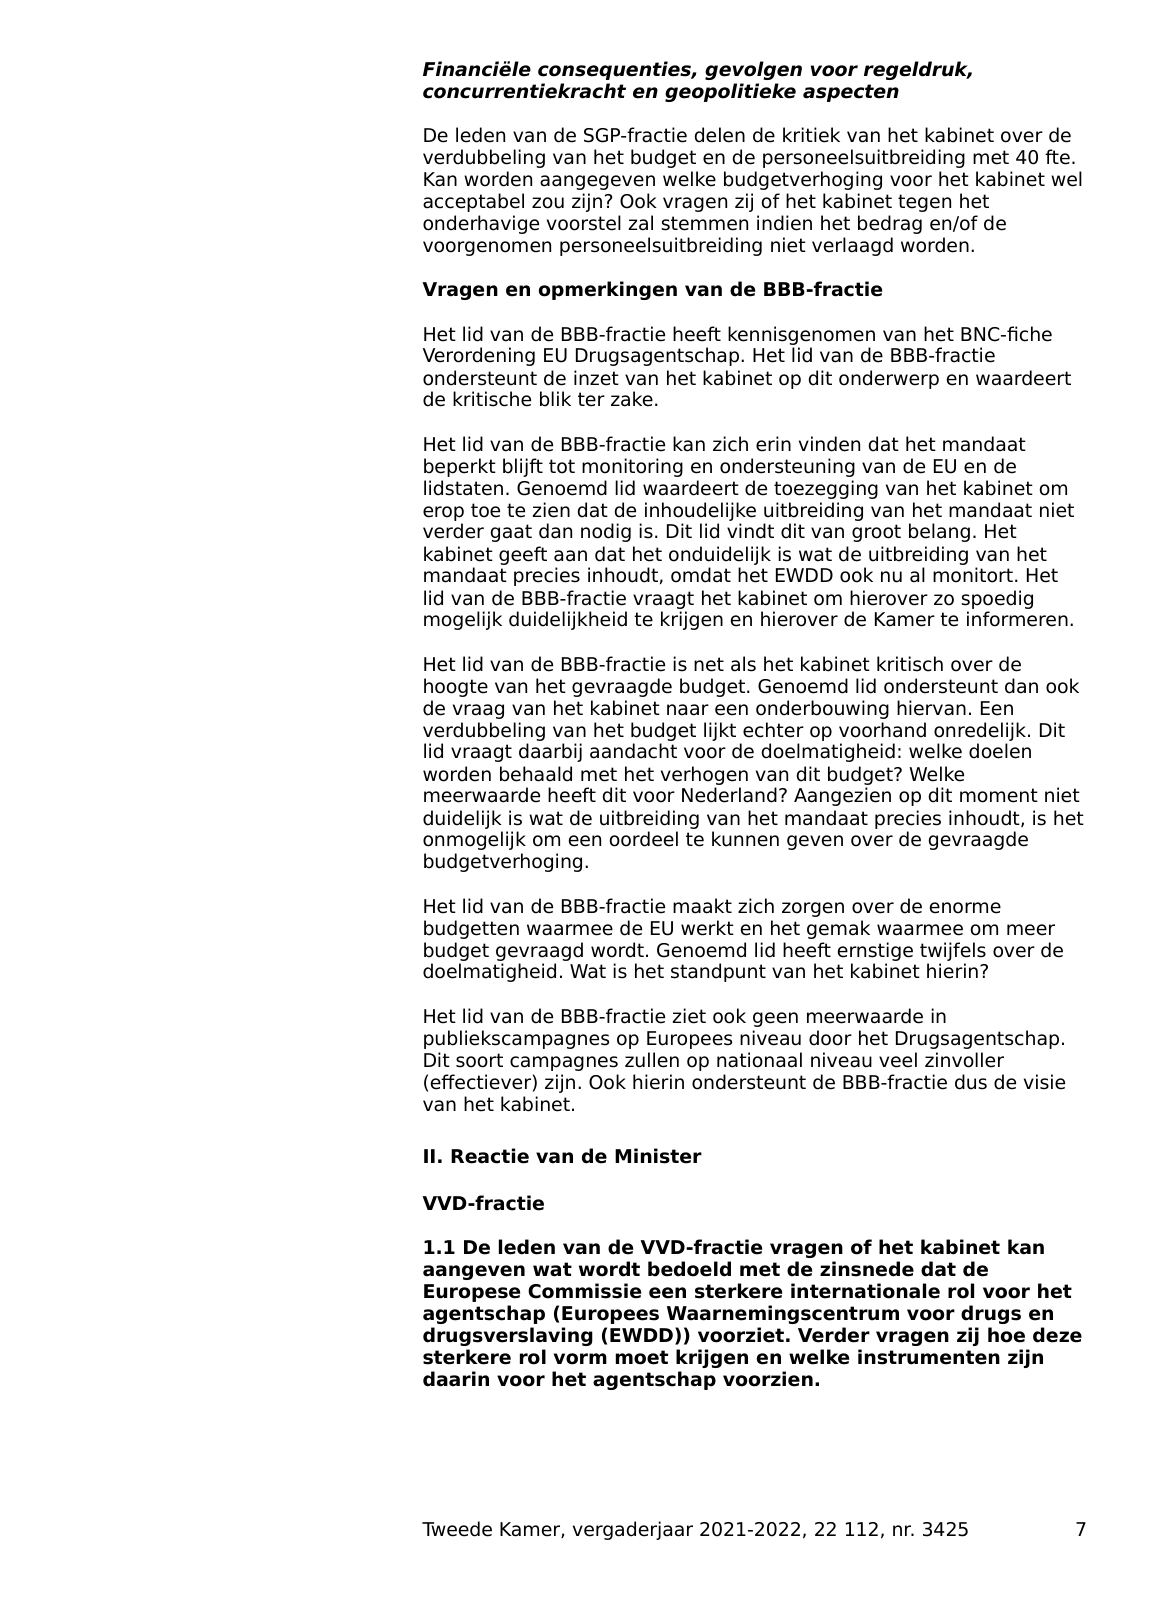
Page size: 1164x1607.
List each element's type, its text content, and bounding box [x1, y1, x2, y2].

subtitle Financiële consequenties, gevolgen voor regeldruk, concurrentiekracht en geopolitieke aspecten [422, 59, 1087, 103]
subtitle Vragen en opmerkingen van de BBB-fractie [422, 279, 1087, 301]
text Het lid van de BBB-fractie heeft kennisgenomen van het BNC-fiche Verordening EU Drugsagentschap. Het lid van de BBB-fractie ondersteunt de inzet van het kabinet op dit onderwerp en waardeert de kritische blik ter zake. [422, 323, 1087, 411]
text Het lid van de BBB-fractie is net als het kabinet kritisch over de hoogte van het gevraagde budget. Genoemd lid ondersteunt dan ook de vraag van het kabinet naar een onderbouwing hiervan. Een verdubbeling van het budget lijkt echter op voorhand onredelijk. Dit lid vraagt daarbij aandacht voor de doelmatigheid: welke doelen worden behaald met het verhogen van dit budget? Welke meerwaarde heeft dit voor Nederland? Aangezien op dit moment niet duidelijk is wat de uitbreiding van het mandaat precies inhoudt, is het onmogelijk om een oordeel te kunnen geven over de gevraagde budgetverhoging. [422, 653, 1087, 873]
text 1.1 De leden van de VVD-fractie vragen of het kabinet kan aangeven wat wordt bedoeld met de zinsnede dat de Europese Commissie een sterkere internationale rol voor het agentschap (Europees Waarnemingscentrum voor drugs en drugsverslaving (EWDD)) voorziet. Verder vragen zij hoe deze sterkere rol vorm moet krijgen en welke instrumenten zijn daarin voor het agentschap voorzien. [422, 1237, 1087, 1391]
text Het lid van de BBB-fractie maakt zich zorgen over de enorme budgetten waarmee de EU werkt en het gemak waarmee om meer budget gevraagd wordt. Genoemd lid heeft ernstige twijfels over de doelmatigheid. Wat is het standpunt van het kabinet hierin? [422, 896, 1087, 983]
text De leden van de SGP-fractie delen de kritiek van het kabinet over de verdubbeling van het budget en de personeelsuitbreiding met 40 fte. Kan worden aangegeven welke budgetverhoging voor het kabinet wel acceptabel zou zijn? Ook vragen zij of het kabinet tegen het onderhavige voorstel zal stemmen indien het bedrag en/of de voorgenomen personeelsuitbreiding niet verlaagd worden. [422, 125, 1087, 257]
subtitle VVD-fractie [422, 1192, 1087, 1214]
text Het lid van de BBB-fractie ziet ook geen meerwaarde in publiekscampagnes op Europees niveau door het Drugsagentschap. Dit soort campagnes zullen op nationaal niveau veel zinvoller (effectiever) zijn. Ook hierin ondersteunt de BBB-fractie dus de visie van het kabinet. [422, 1006, 1087, 1116]
text Het lid van de BBB-fractie kan zich erin vinden dat het mandaat beperkt blijft tot monitoring en ondersteuning van de EU en de lidstaten. Genoemd lid waardeert de toezegging van het kabinet om erop toe te zien dat de inhoudelijke uitbreiding van het mandaat niet verder gaat dan nodig is. Dit lid vindt dit van groot belang. Het kabinet geeft aan dat het onduidelijk is wat de uitbreiding van het mandaat precies inhoudt, omdat het EWDD ook nu al monitort. Het lid van de BBB-fractie vraagt het kabinet om hierover zo spoedig mogelijk duidelijkheid te krijgen en hierover de Kamer te informeren. [422, 433, 1087, 631]
subtitle II. Reactie van de Minister [422, 1146, 1087, 1167]
